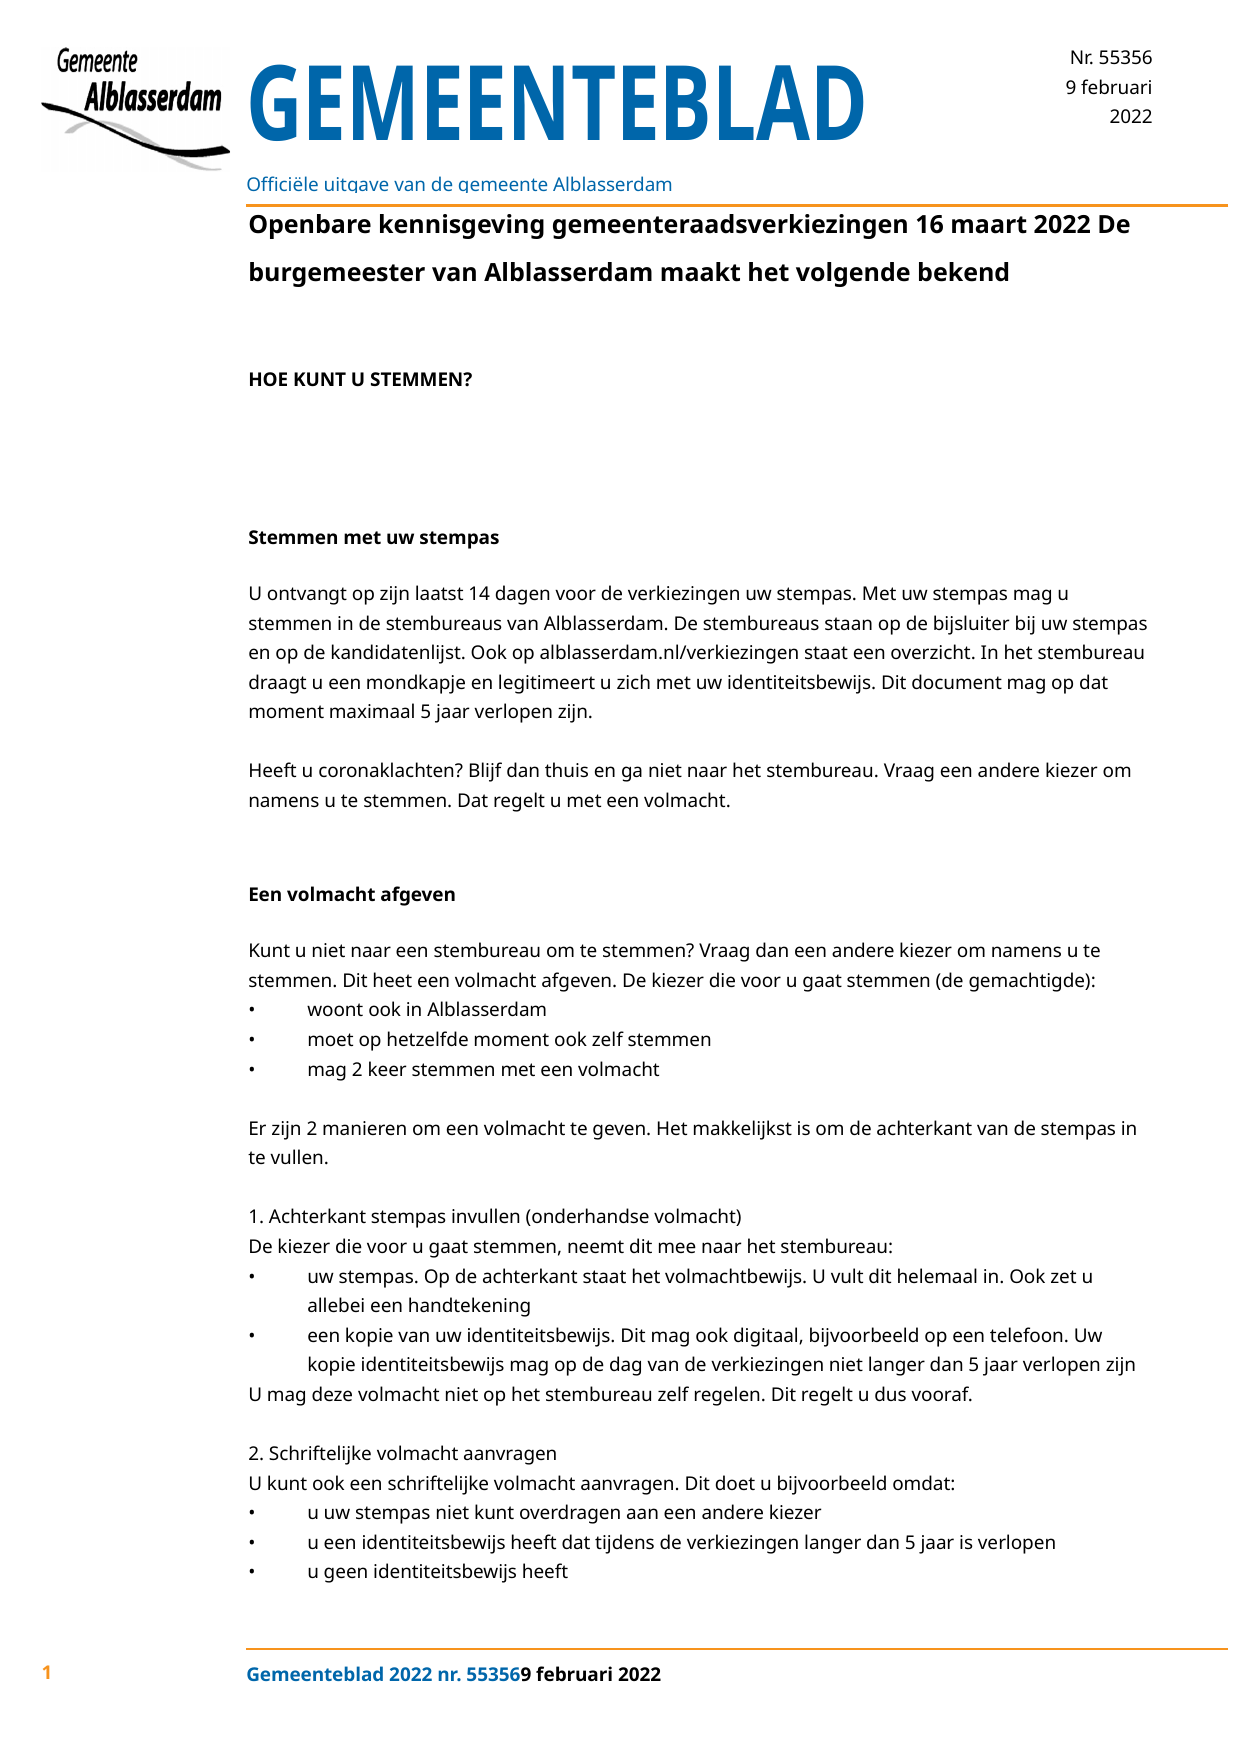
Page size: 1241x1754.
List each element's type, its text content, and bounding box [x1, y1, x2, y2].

text Een volmacht afgeven [248, 879, 1152, 908]
list moet op hetzelfde moment ook zelf stemmen [248, 1026, 1152, 1052]
text 2. Schriftelijke volmacht aanvragen [248, 1440, 1152, 1466]
list u een identiteitsbewijs heeft dat tijdens de verkiezingen langer dan 5 jaar is verlopen [248, 1529, 1152, 1555]
text Openbare kennisgeving gemeenteraadsverkiezingen 16 maart 2022 De burgemeester van Alblasserdam maakt het volgende bekend [248, 207, 1152, 288]
list mag 2 keer stemmen met een volmacht [248, 1056, 1152, 1082]
list u geen identiteitsbewijs heeft [248, 1559, 1152, 1584]
text 1. Achterkant stempas invullen (onderhandse volmacht) [248, 1204, 1152, 1229]
text U kunt ook een schriftelijke volmacht aanvragen. Dit doet u bijvoorbeeld omdat: [248, 1470, 1152, 1496]
text Er zijn 2 manieren om een volmacht te geven. Het makkelijkst is om de achterkant van de stempas in te vullen. [248, 1115, 1152, 1170]
text HOE KUNT U STEMMEN? [248, 364, 1152, 393]
list u uw stempas niet kunt overdragen aan een andere kiezer [248, 1499, 1152, 1525]
picture [41, 47, 231, 172]
text De kiezer die voor u gaat stemmen, neemt dit mee naar het stembureau: [248, 1233, 1152, 1259]
text Stemmen met uw stempas [248, 522, 1152, 551]
text U mag deze volmacht niet op het stembureau zelf regelen. Dit regelt u dus vooraf. [248, 1381, 1152, 1407]
text U ontvangt op zijn laatst 14 dagen voor de verkiezingen uw stempas. Met uw stempas mag u stemmen in de stembureaus van Alblasserdam. De stembureaus staan op de bijsluiter bij uw stempas en op de kandidatenlijst. Ook op alblasserdam.nl/verkiezingen staat een overzicht. In het stembureau draagt u een mondkapje en legitimeert u zich met uw identiteitsbewijs. Dit document mag op dat moment maximaal 5 jaar verlopen zijn. [248, 580, 1152, 724]
text Kunt u niet naar een stembureau om te stemmen? Vraag dan een andere kiezer om namens u te stemmen. Dit heet een volmacht afgeven. De kiezer die voor u gaat stemmen (de gemachtigde): [248, 937, 1152, 993]
list een kopie van uw identiteitsbewijs. Dit mag ook digitaal, bijvoorbeeld op een telefoon. Uw kopie identiteitsbewijs mag op de dag van de verkiezingen niet langer dan 5 jaar verlopen zijn [248, 1322, 1152, 1377]
text Heeft u coronaklachten? Blijf dan thuis en ga niet naar het stembureau. Vraag een andere kiezer om namens u te stemmen. Dat regelt u met een volmacht. [248, 758, 1152, 813]
list uw stempas. Op de achterkant staat het volmachtbewijs. U vult dit helemaal in. Ook zet u allebei een handtekening [248, 1263, 1152, 1318]
list woont ook in Alblasserdam [248, 997, 1152, 1022]
